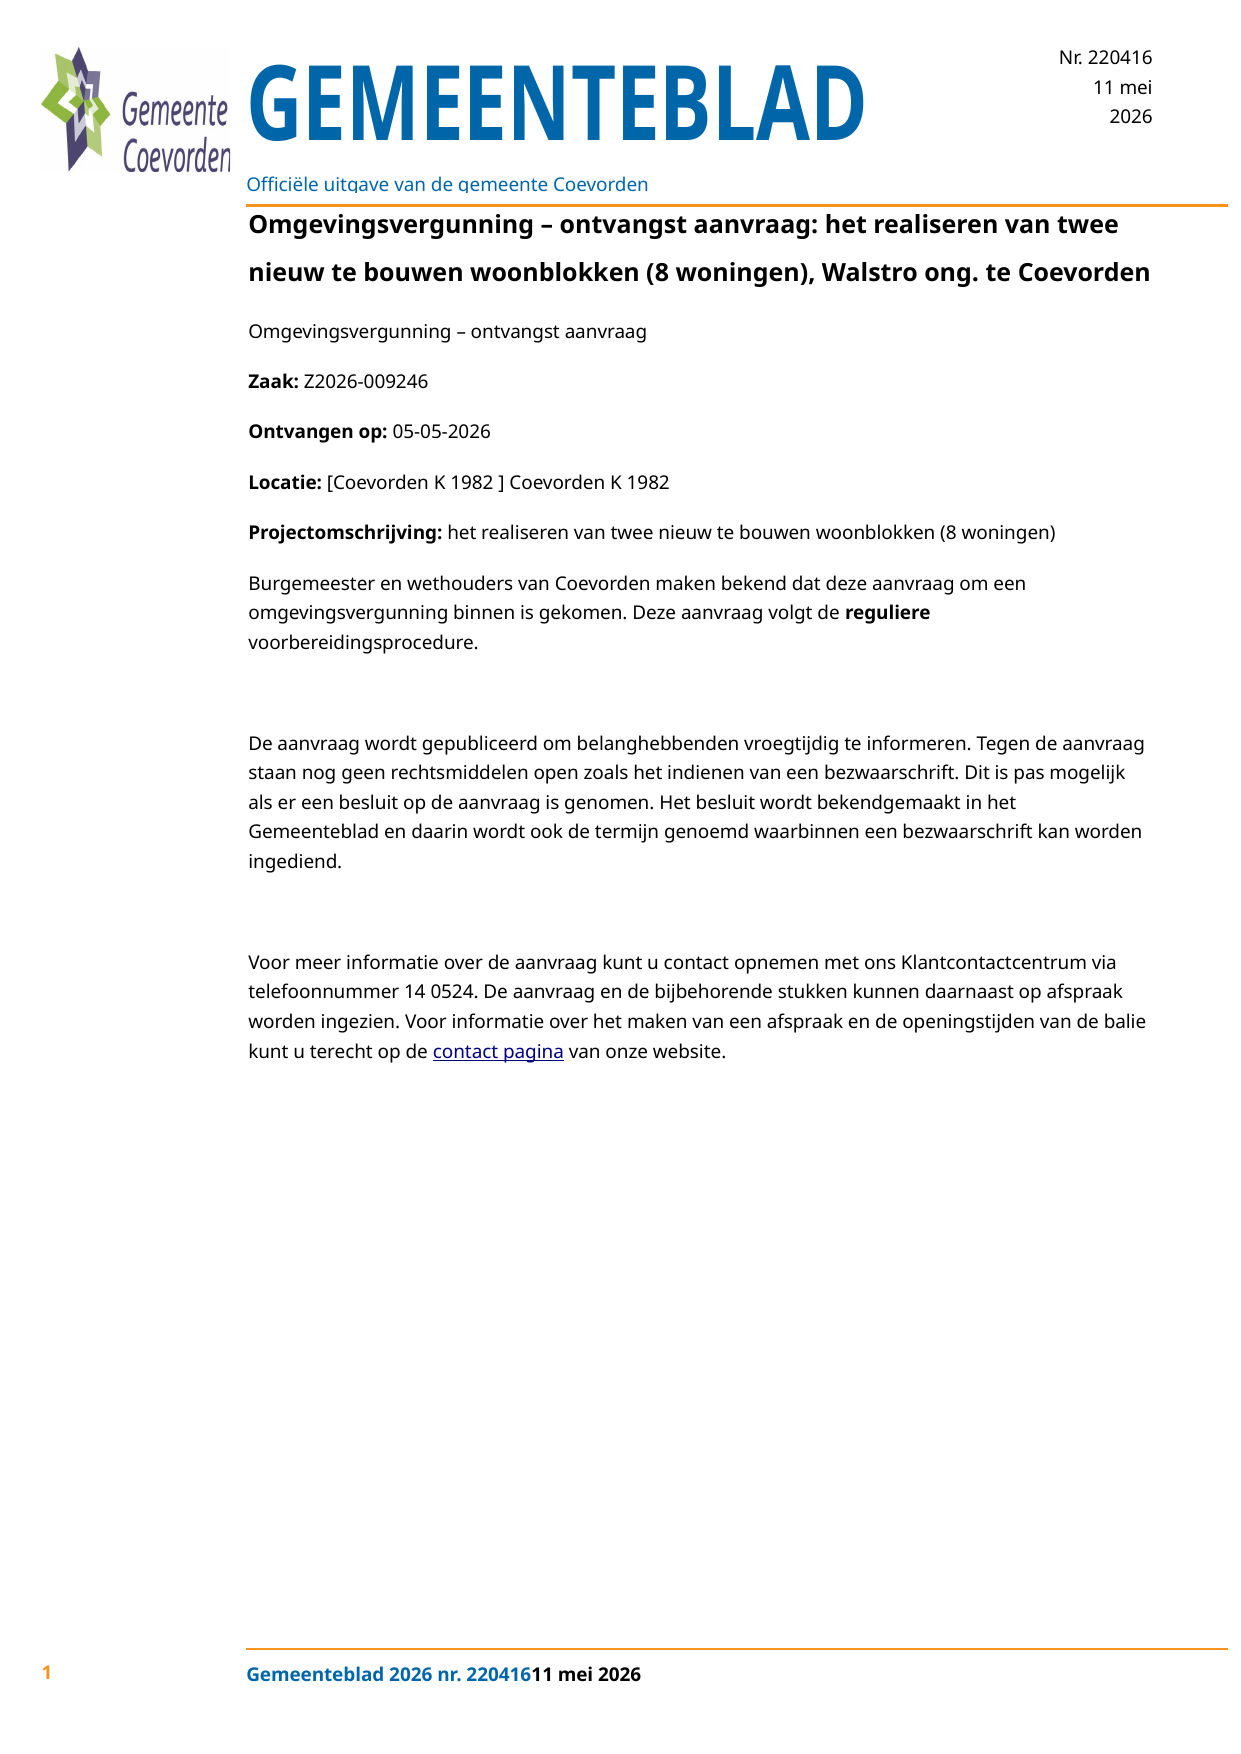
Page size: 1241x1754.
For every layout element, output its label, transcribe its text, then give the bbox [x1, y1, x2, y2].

text Voor meer informatie over de aanvraag kunt u contact opnemen met ons Klantcontactcentrum via telefoonnummer 14 0524. De aanvraag en de bijbehorende stukken kunnen daarnaast op afspraak worden ingezien. Voor informatie over het maken van een afspraak en de openingstijden van de balie kunt u terecht op de contact pagina van onze website. [248, 949, 1152, 1064]
text Ontvangen op: 05-05-2026 [248, 419, 1152, 444]
text Projectomschrijving: het realiseren van twee nieuw te bouwen woonblokken (8 woningen) [248, 519, 1152, 545]
text De aanvraag wordt gepubliceerd om belanghebbenden vroegtijdig te informeren. Tegen de aanvraag staan nog geen rechtsmiddelen open zoals het indienen van een bezwaarschrift. Dit is pas mogelijk als er een besluit op de aanvraag is genomen. Het besluit wordt bekendgemaakt in het Gemeenteblad en daarin wordt ook de termijn genoemd waarbinnen een bezwaarschrift kan worden ingediend. [248, 730, 1152, 874]
picture [41, 47, 231, 172]
text Omgevingsvergunning – ontvangst aanvraag [248, 318, 1152, 344]
text Locatie: [Coevorden K 1982 ] Coevorden K 1982 [248, 469, 1152, 495]
text Zaak: Z2026-009246 [248, 368, 1152, 394]
text Burgemeester en wethouders van Coevorden maken bekend dat deze aanvraag om een omgevingsvergunning binnen is gekomen. Deze aanvraag volgt de reguliere voorbereidingsprocedure. [248, 570, 1152, 655]
text Omgevingsvergunning – ontvangst aanvraag: het realiseren van twee nieuw te bouwen woonblokken (8 woningen), Walstro ong. te Coevorden [248, 207, 1152, 288]
